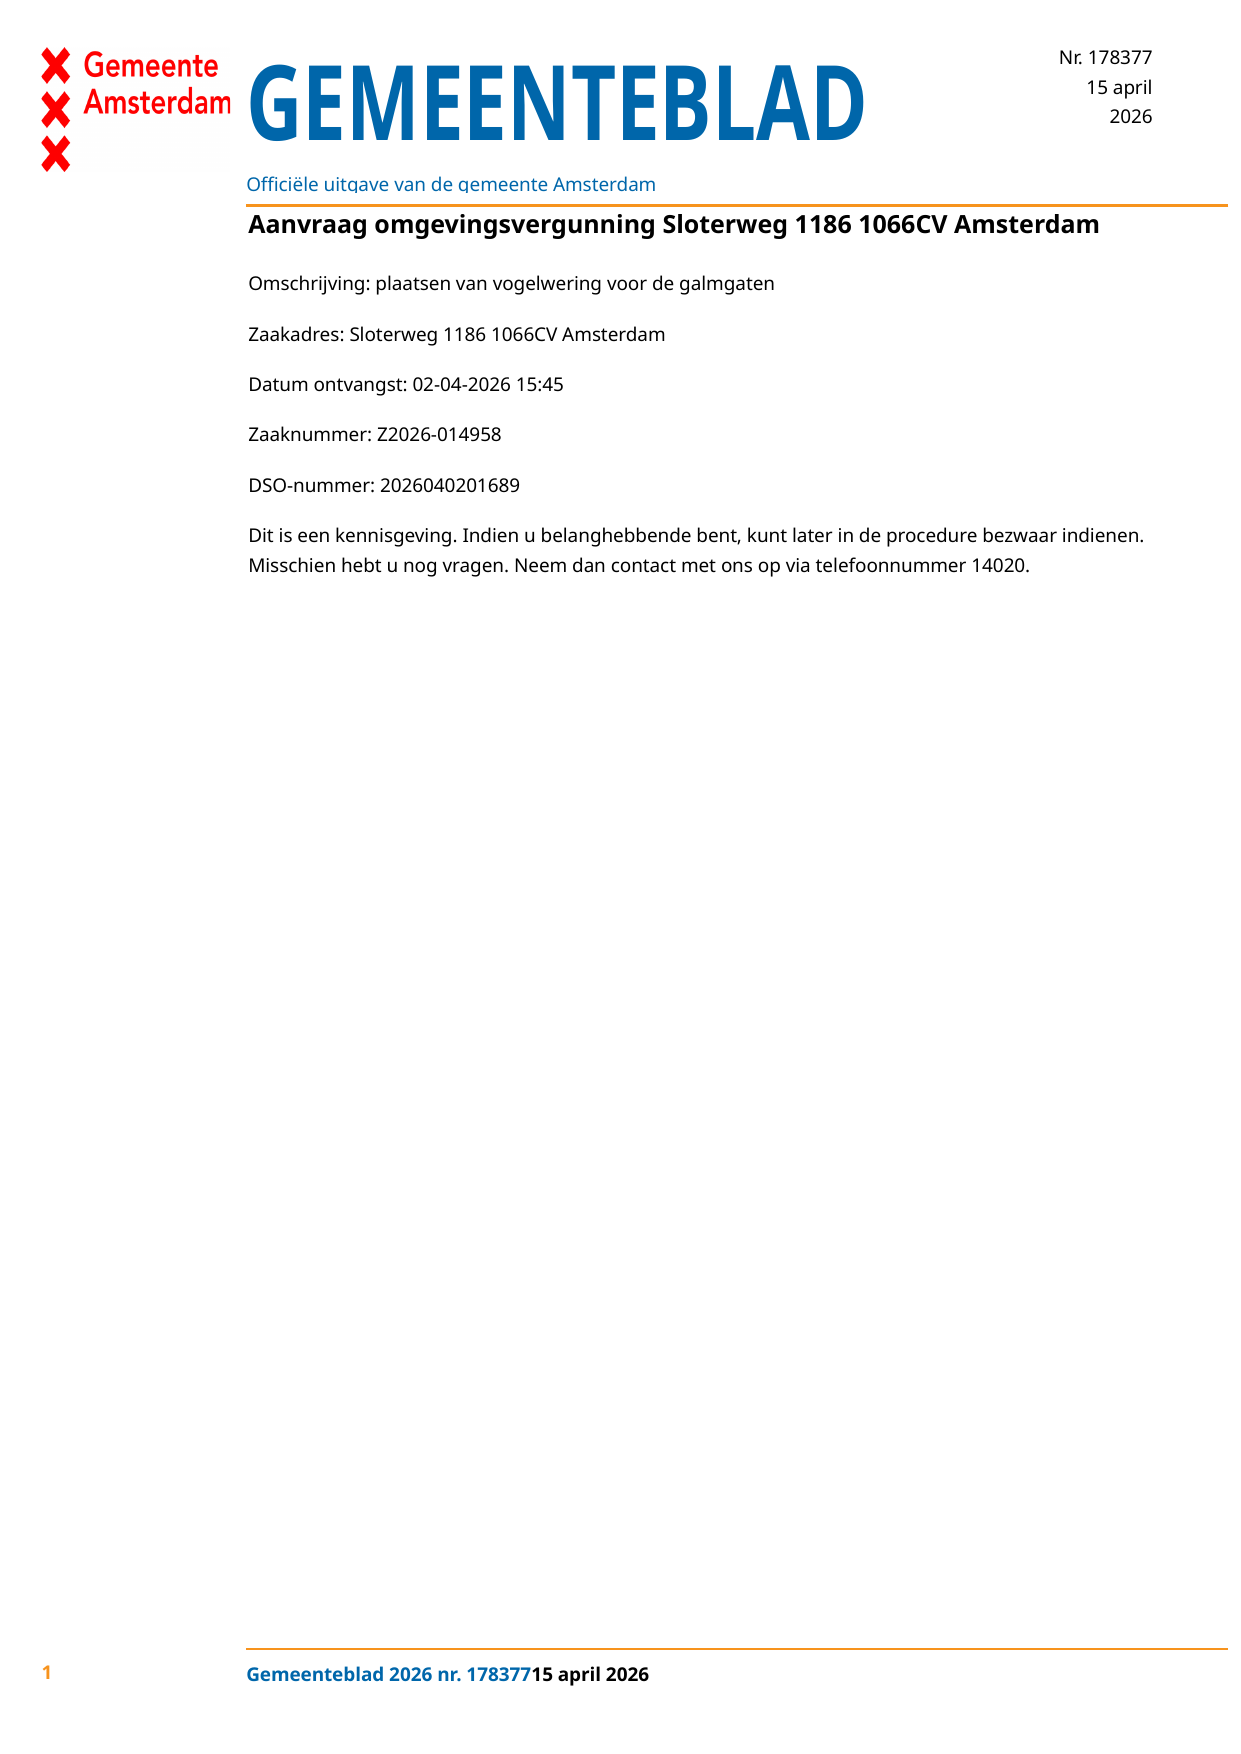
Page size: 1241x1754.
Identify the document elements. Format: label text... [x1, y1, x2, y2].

text Zaakadres: Sloterweg 1186 1066CV Amsterdam [248, 321, 1152, 346]
text Omschrijving: plaatsen van vogelwering voor de galmgaten [248, 270, 1152, 296]
text Dit is een kennisgeving. Indien u belanghebbende bent, kunt later in de procedure bezwaar indienen. Misschien hebt u nog vragen. Neem dan contact met ons op via telefoonnummer 14020. [248, 522, 1152, 578]
text Zaaknummer: Z2026-014958 [248, 422, 1152, 447]
text Aanvraag omgevingsvergunning Sloterweg 1186 1066CV Amsterdam [248, 207, 1152, 241]
text Datum ontvangst: 02-04-2026 15:45 [248, 371, 1152, 397]
text DSO-nummer: 2026040201689 [248, 472, 1152, 498]
picture [41, 47, 231, 172]
